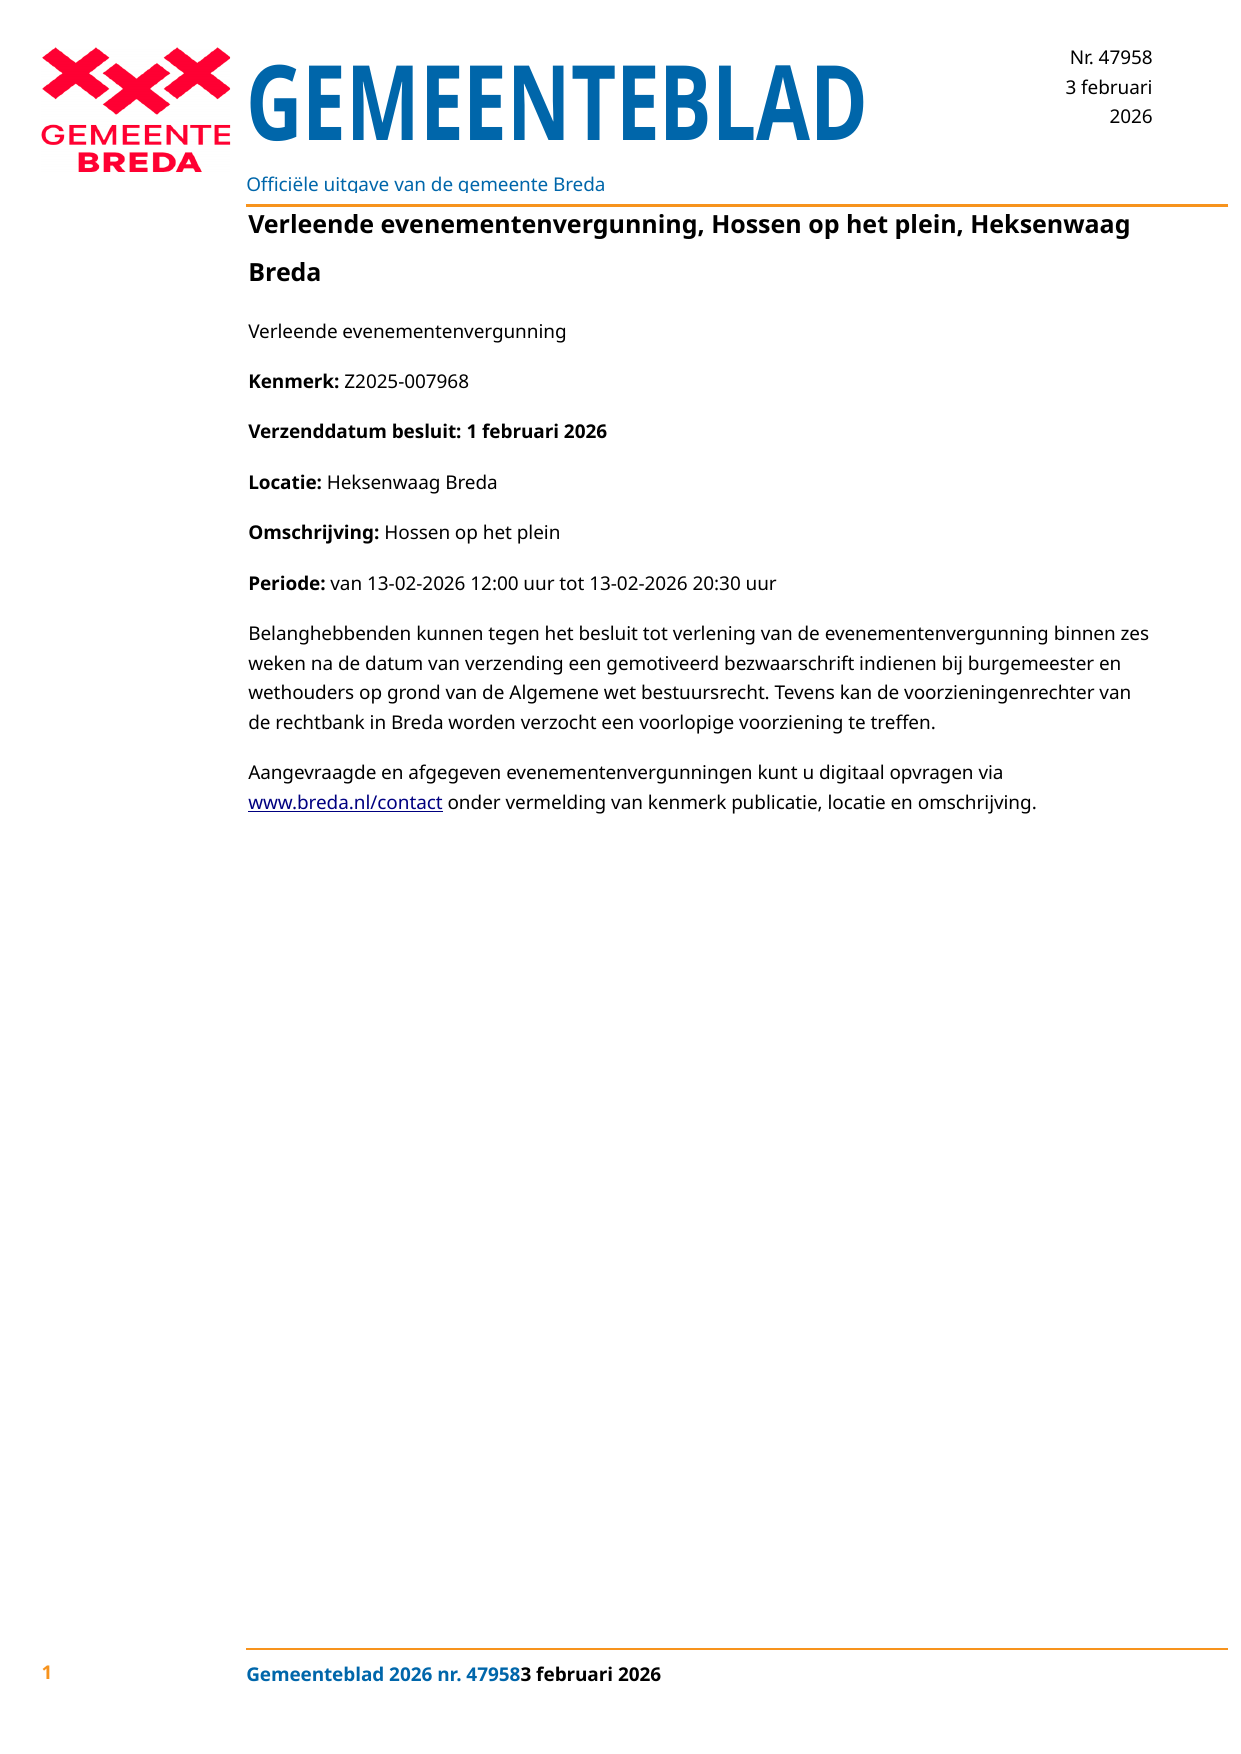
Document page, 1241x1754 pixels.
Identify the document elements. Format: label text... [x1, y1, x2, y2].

text Verleende evenementenvergunning, Hossen op het plein, Heksenwaag Breda [248, 207, 1152, 288]
text Verleende evenementenvergunning [248, 318, 1152, 344]
text Aangevraagde en afgegeven evenementenvergunningen kunt u digitaal opvragen via www.breda.nl/contact onder vermelding van kenmerk publicatie, locatie en omschrijving. [248, 759, 1152, 815]
text Locatie: Heksenwaag Breda [248, 469, 1152, 495]
text Verzenddatum besluit: 1 februari 2026 [248, 419, 1152, 444]
text Belanghebbenden kunnen tegen het besluit tot verlening van de evenementenvergunning binnen zes weken na de datum van verzending een gemotiveerd bezwaarschrift indienen bij burgemeester en wethouders op grond van de Algemene wet bestuursrecht. Tevens kan de voorzieningenrechter van de rechtbank in Breda worden verzocht een voorlopige voorziening te treffen. [248, 620, 1152, 735]
picture [41, 47, 231, 172]
text Periode: van 13-02-2026 12:00 uur tot 13-02-2026 20:30 uur [248, 570, 1152, 596]
text Kenmerk: Z2025-007968 [248, 368, 1152, 394]
text Omschrijving: Hossen op het plein [248, 519, 1152, 545]
